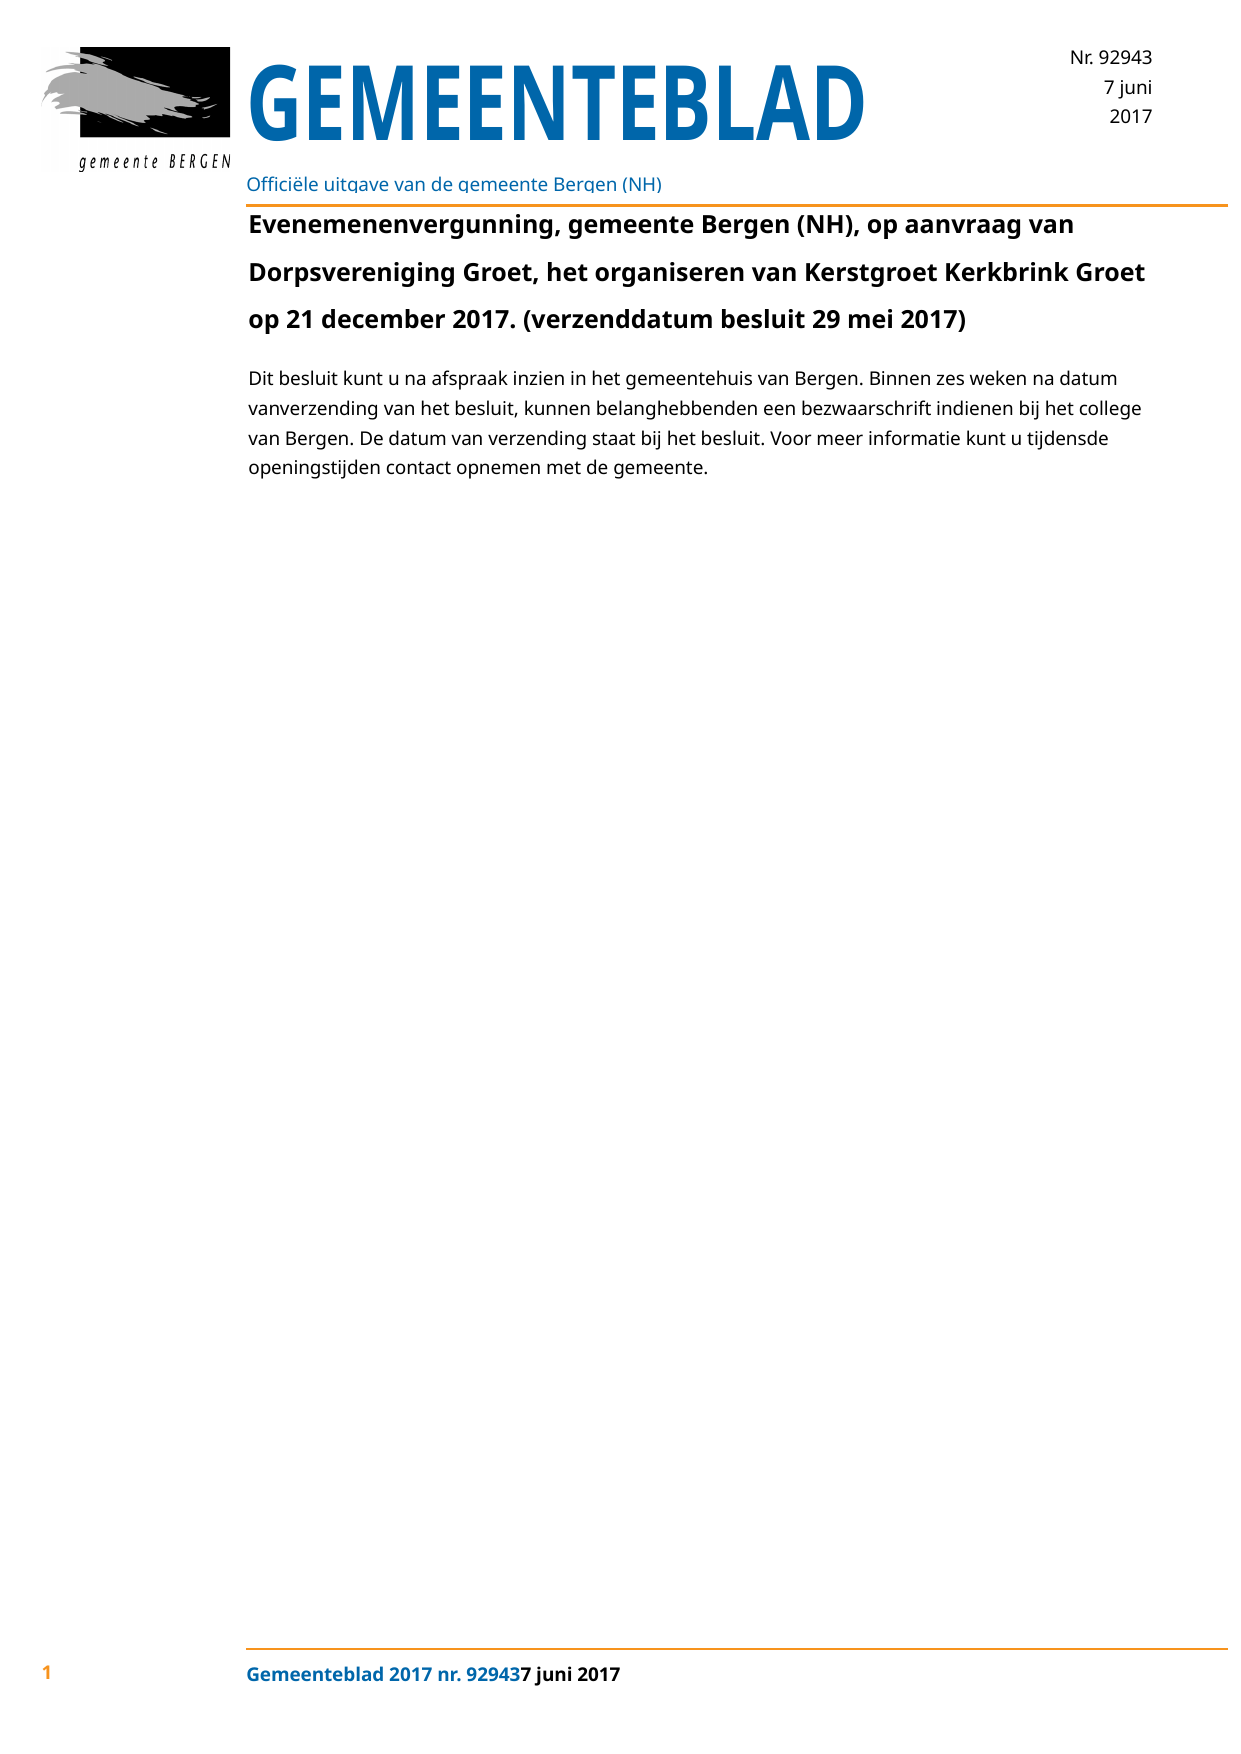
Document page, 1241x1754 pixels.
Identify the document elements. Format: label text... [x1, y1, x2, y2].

text Dit besluit kunt u na afspraak inzien in het gemeentehuis van Bergen. Binnen zes weken na datum vanverzending van het besluit, kunnen belanghebbenden een bezwaarschrift indienen bij het college van Bergen. De datum van verzending staat bij het besluit. Voor meer informatie kunt u tijdensde openingstijden contact opnemen met de gemeente. [248, 366, 1152, 480]
picture [41, 47, 231, 172]
text Evenemenenvergunning, gemeente Bergen (NH), op aanvraag van Dorpsvereniging Groet, het organiseren van Kerstgroet Kerkbrink Groet op 21 december 2017. (verzenddatum besluit 29 mei 2017) [248, 207, 1152, 336]
